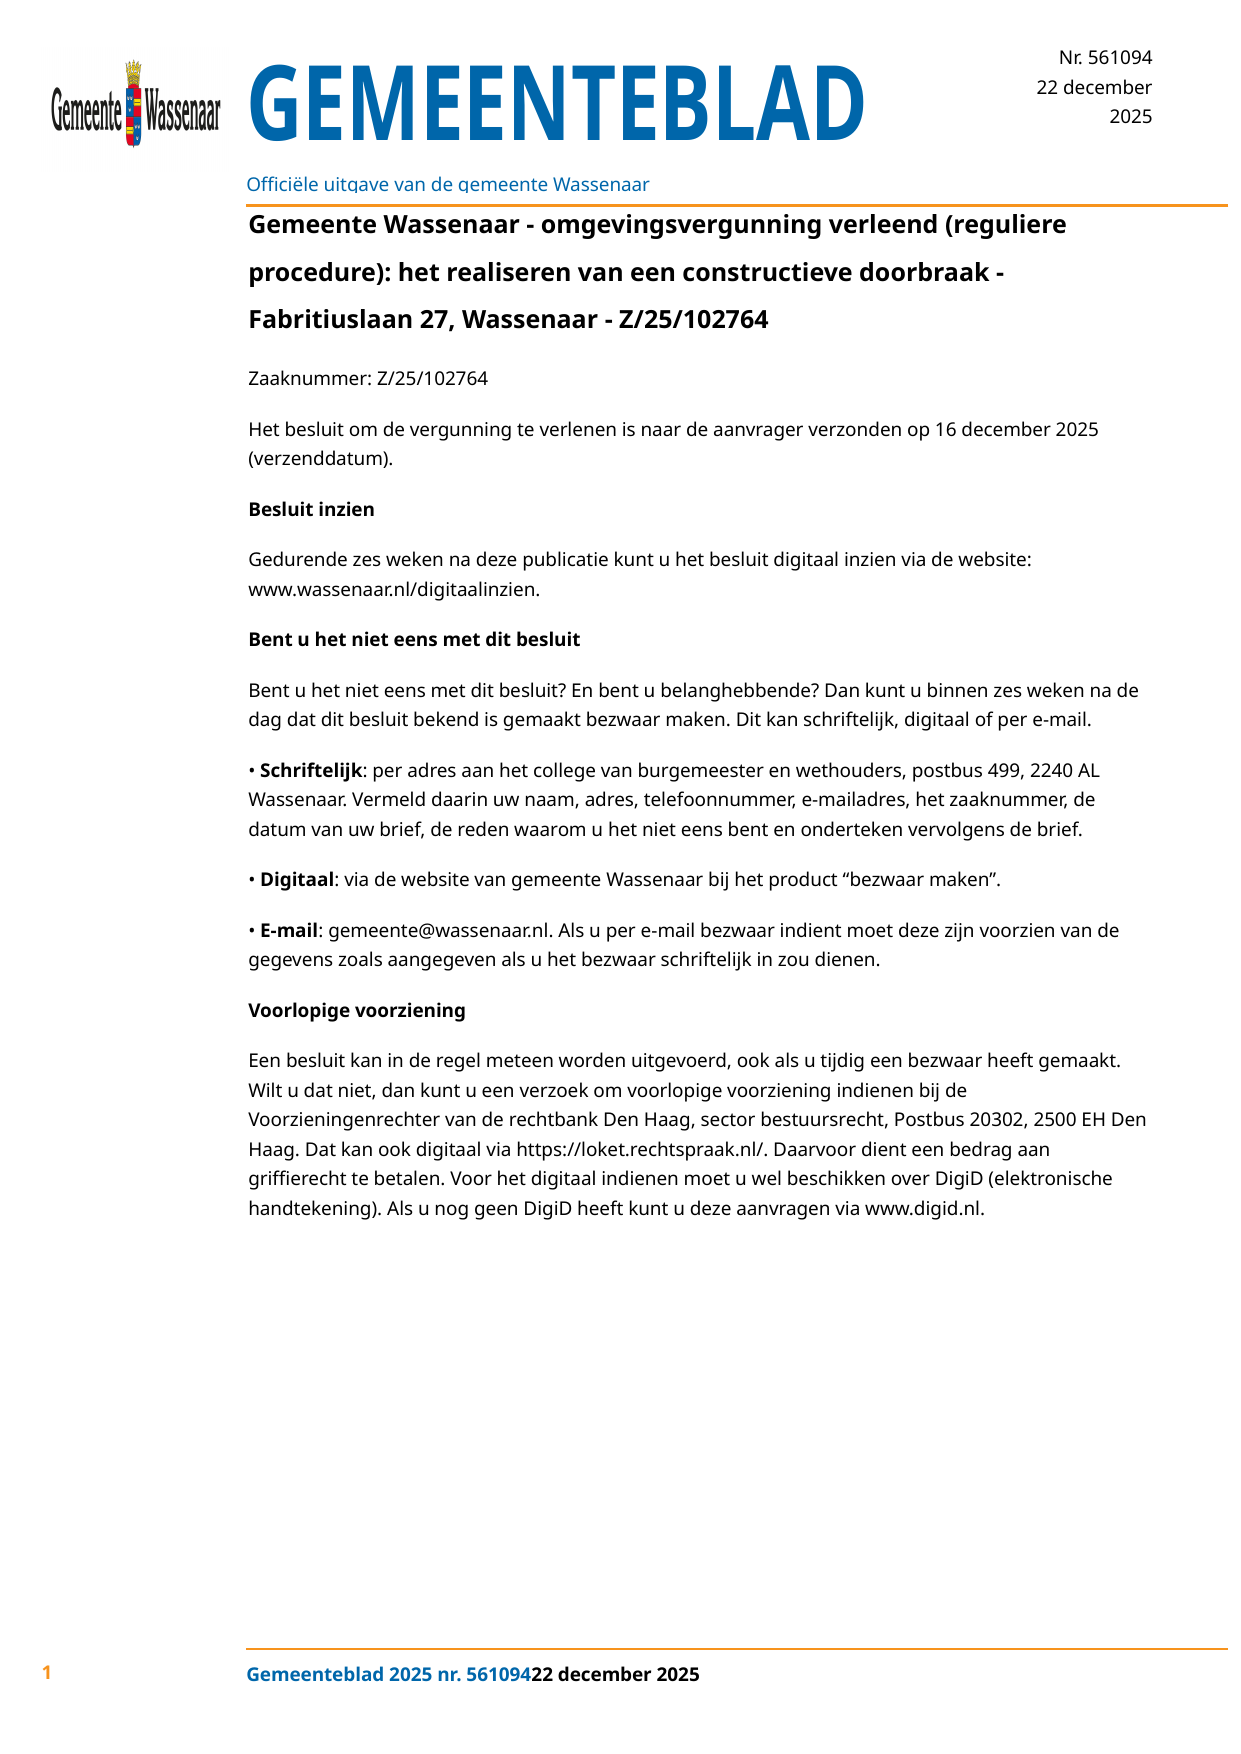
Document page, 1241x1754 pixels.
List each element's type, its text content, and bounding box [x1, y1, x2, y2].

text • Schriftelijk: per adres aan het college van burgemeester en wethouders, postbus 499, 2240 AL Wassenaar. Vermeld daarin uw naam, adres, telefoonnummer, e-mailadres, het zaaknummer, de datum van uw brief, de reden waarom u het niet eens bent en onderteken vervolgens de brief. [248, 757, 1152, 842]
text Gedurende zes weken na deze publicatie kunt u het besluit digitaal inzien via de website: www.wassenaar.nl/digitaalinzien. [248, 546, 1152, 602]
text • E-mail: gemeente@wassenaar.nl. Als u per e-mail bezwaar indient moet deze zijn voorzien van de gegevens zoals aangegeven als u het bezwaar schriftelijk in zou dienen. [248, 917, 1152, 972]
text Bent u het niet eens met dit besluit [248, 626, 1152, 652]
text Gemeente Wassenaar - omgevingsvergunning verleend (reguliere procedure): het realiseren van een constructieve doorbraak - Fabritiuslaan 27, Wassenaar - Z/25/102764 [248, 207, 1152, 336]
text Voorlopige voorziening [248, 997, 1152, 1022]
picture [41, 47, 231, 172]
text Bent u het niet eens met dit besluit? En bent u belanghebbende? Dan kunt u binnen zes weken na de dag dat dit besluit bekend is gemaakt bezwaar maken. Dit kan schriftelijk, digitaal of per e-mail. [248, 677, 1152, 732]
text Het besluit om de vergunning te verlenen is naar de aanvrager verzonden op 16 december 2025 (verzenddatum). [248, 416, 1152, 471]
text Zaaknummer: Z/25/102764 [248, 366, 1152, 391]
text • Digitaal: via de website van gemeente Wassenaar bij het product “bezwaar maken”. [248, 866, 1152, 892]
text Besluit inzien [248, 496, 1152, 522]
text Een besluit kan in de regel meteen worden uitgevoerd, ook als u tijdig een bezwaar heeft gemaakt. Wilt u dat niet, dan kunt u een verzoek om voorlopige voorziening indienen bij de Voorzieningenrechter van de rechtbank Den Haag, sector bestuursrecht, Postbus 20302, 2500 EH Den Haag. Dat kan ook digitaal via https://loket.rechtspraak.nl/. Daarvoor dient een bedrag aan griffierecht te betalen. Voor het digitaal indienen moet u wel beschikken over DigiD (elektronische handtekening). Als u nog geen DigiD heeft kunt u deze aanvragen via www.digid.nl. [248, 1047, 1152, 1221]
